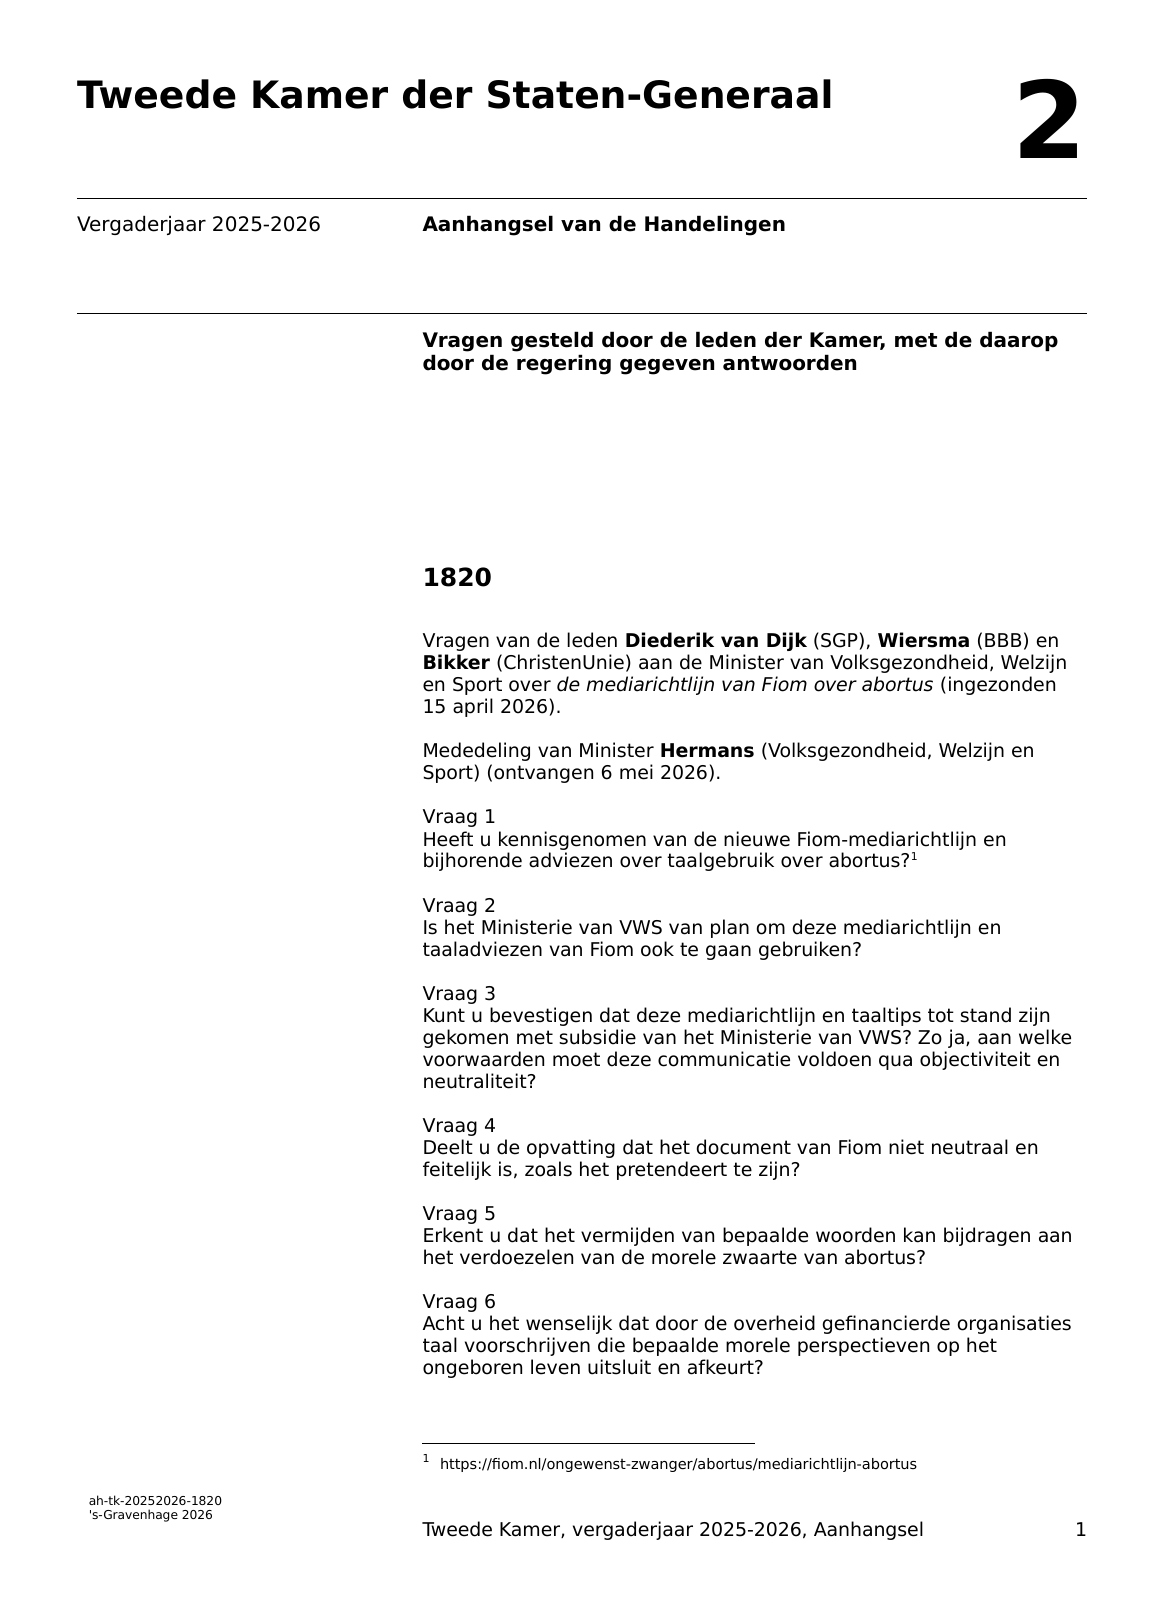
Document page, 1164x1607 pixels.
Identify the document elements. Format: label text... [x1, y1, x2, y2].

text Vraag 1 [422, 806, 1087, 828]
text Heeft u kennisgenomen van de nieuwe Fiom-mediarichtlijn en bijhorende adviezen over taalgebruik over abortus? [422, 828, 1087, 872]
text 1820 [422, 563, 1087, 592]
text ah-tk-20252026-1820 [88, 1494, 323, 1508]
text Vraag 4 [422, 1115, 1087, 1137]
table_header 2 [886, 59, 1087, 198]
table_cell Aanhangsel van de Handelingen [422, 199, 1087, 313]
table_cell Vragen gesteld door de leden der Kamer, met de daarop door de regering gegeven antwoorden [422, 314, 1087, 375]
text Is het Ministerie van VWS van plan om deze mediarichtlijn en taaladviezen van Fiom ook te gaan gebruiken? [422, 917, 1087, 961]
text https://fiom.nl/ongewenst-zwanger/abortus/mediarichtlijn-abortus [422, 1452, 1087, 1474]
text Vraag 2 [422, 894, 1087, 917]
text Vraag 5 [422, 1203, 1087, 1225]
text Mededeling van Minister Hermans (Volksgezondheid, Welzijn en Sport) (ontvangen 6 mei 2026). [422, 740, 1087, 784]
text 's-Gravenhage 2026 [88, 1508, 323, 1522]
text Erkent u dat het vermijden van bepaalde woorden kan bijdragen aan het verdoezelen van de morele zwaarte van abortus? [422, 1225, 1087, 1269]
text Vraag 3 [422, 983, 1087, 1005]
text Vraag 6 [422, 1291, 1087, 1313]
table_cell Vergaderjaar 2025-2026 [77, 199, 422, 313]
text Deelt u de opvatting dat het document van Fiom niet neutraal en feitelijk is, zoals het pretendeert te zijn? [422, 1137, 1087, 1181]
table_header Tweede Kamer der Staten-Generaal [77, 59, 886, 198]
text Vragen van de leden Diederik van Dijk (SGP), Wiersma (BBB) en Bikker (ChristenUnie) aan de Minister van Volksgezondheid, Welzijn en Sport over de mediarichtlijn van Fiom over abortus (ingezonden 15 april 2026). [422, 630, 1087, 718]
text Acht u het wenselijk dat door de overheid gefinancierde organisaties taal voorschrijven die bepaalde morele perspectieven op het ongeboren leven uitsluit en afkeurt? [422, 1313, 1087, 1379]
text Kunt u bevestigen dat deze mediarichtlijn en taaltips tot stand zijn gekomen met subsidie van het Ministerie van VWS? Zo ja, aan welke voorwaarden moet deze communicatie voldoen qua objectiviteit en neutraliteit? [422, 1005, 1087, 1093]
table_cell [77, 314, 422, 375]
